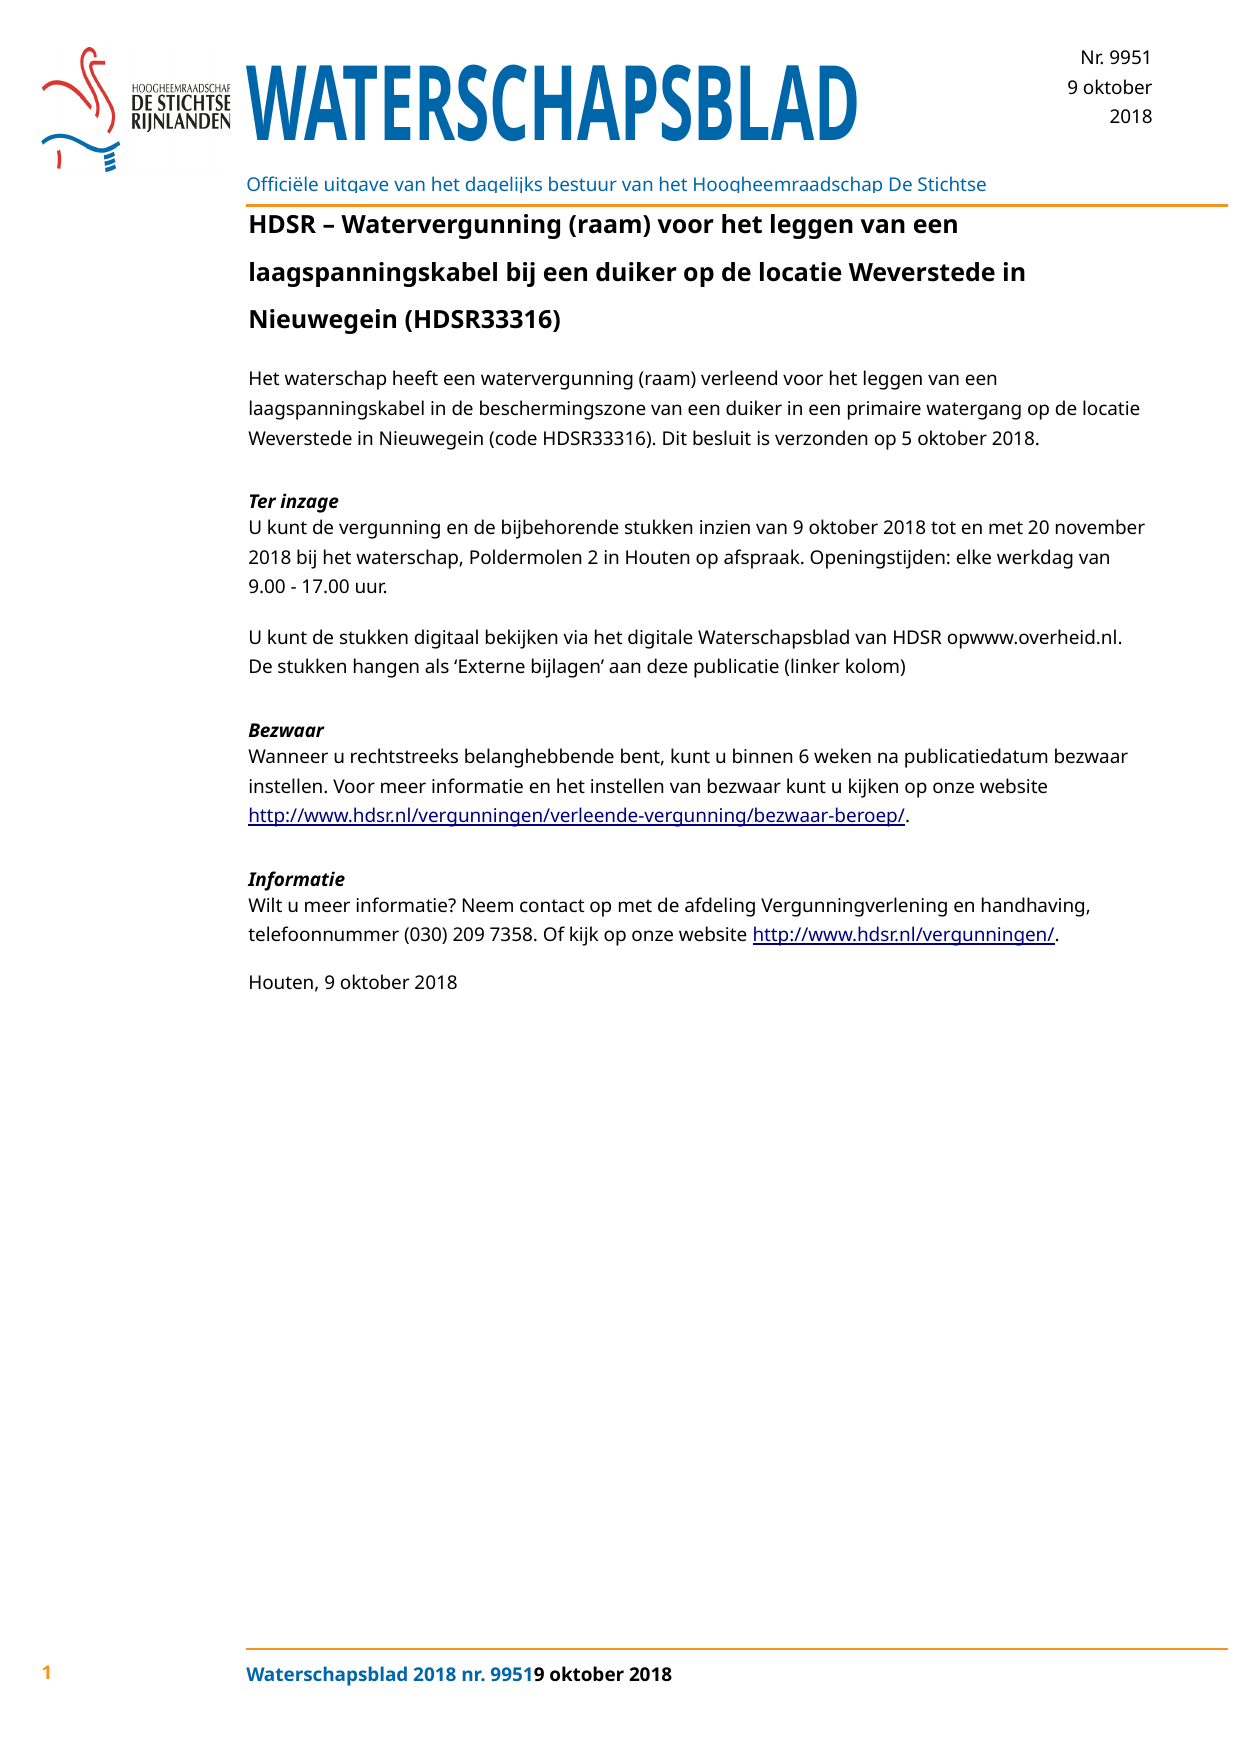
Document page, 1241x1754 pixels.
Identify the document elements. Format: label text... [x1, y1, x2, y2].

text Houten, 9 oktober 2018 [248, 969, 1152, 995]
picture [41, 47, 231, 172]
text Het waterschap heeft een watervergunning (raam) verleend voor het leggen van een laagspanningskabel in de beschermingszone van een duiker in een primaire watergang op de locatie Weverstede in Nieuwegein (code HDSR33316). Dit besluit is verzonden op 5 oktober 2018. [248, 366, 1152, 450]
text Ter inzage [248, 489, 1152, 514]
text HDSR – Watervergunning (raam) voor het leggen van een laagspanningskabel bij een duiker op de locatie Weverstede in Nieuwegein (HDSR33316) [248, 207, 1152, 336]
text U kunt de vergunning en de bijbehorende stukken inzien van 9 oktober 2018 tot en met 20 november 2018 bij het waterschap, Poldermolen 2 in Houten op afspraak. Openingstijden: elke werkdag van 9.00 - 17.00 uur. [248, 514, 1152, 599]
text Wilt u meer informatie? Neem contact op met de afdeling Vergunningverlening en handhaving, telefoonnummer (030) 209 7358. Of kijk op onze website http://www.hdsr.nl/vergunningen/. [248, 892, 1152, 947]
text Wanneer u rechtstreeks belanghebbende bent, kunt u binnen 6 weken na publicatiedatum bezwaar instellen. Voor meer informatie en het instellen van bezwaar kunt u kijken op onze website http://www.hdsr.nl/vergunningen/verleende-vergunning/bezwaar-beroep/. [248, 743, 1152, 828]
text U kunt de stukken digitaal bekijken via het digitale Waterschapsblad van HDSR opwww.overheid.nl. De stukken hangen als ‘Externe bijlagen’ aan deze publicatie (linker kolom) [248, 624, 1152, 679]
text Informatie [248, 866, 1152, 892]
text Bezwaar [248, 717, 1152, 743]
